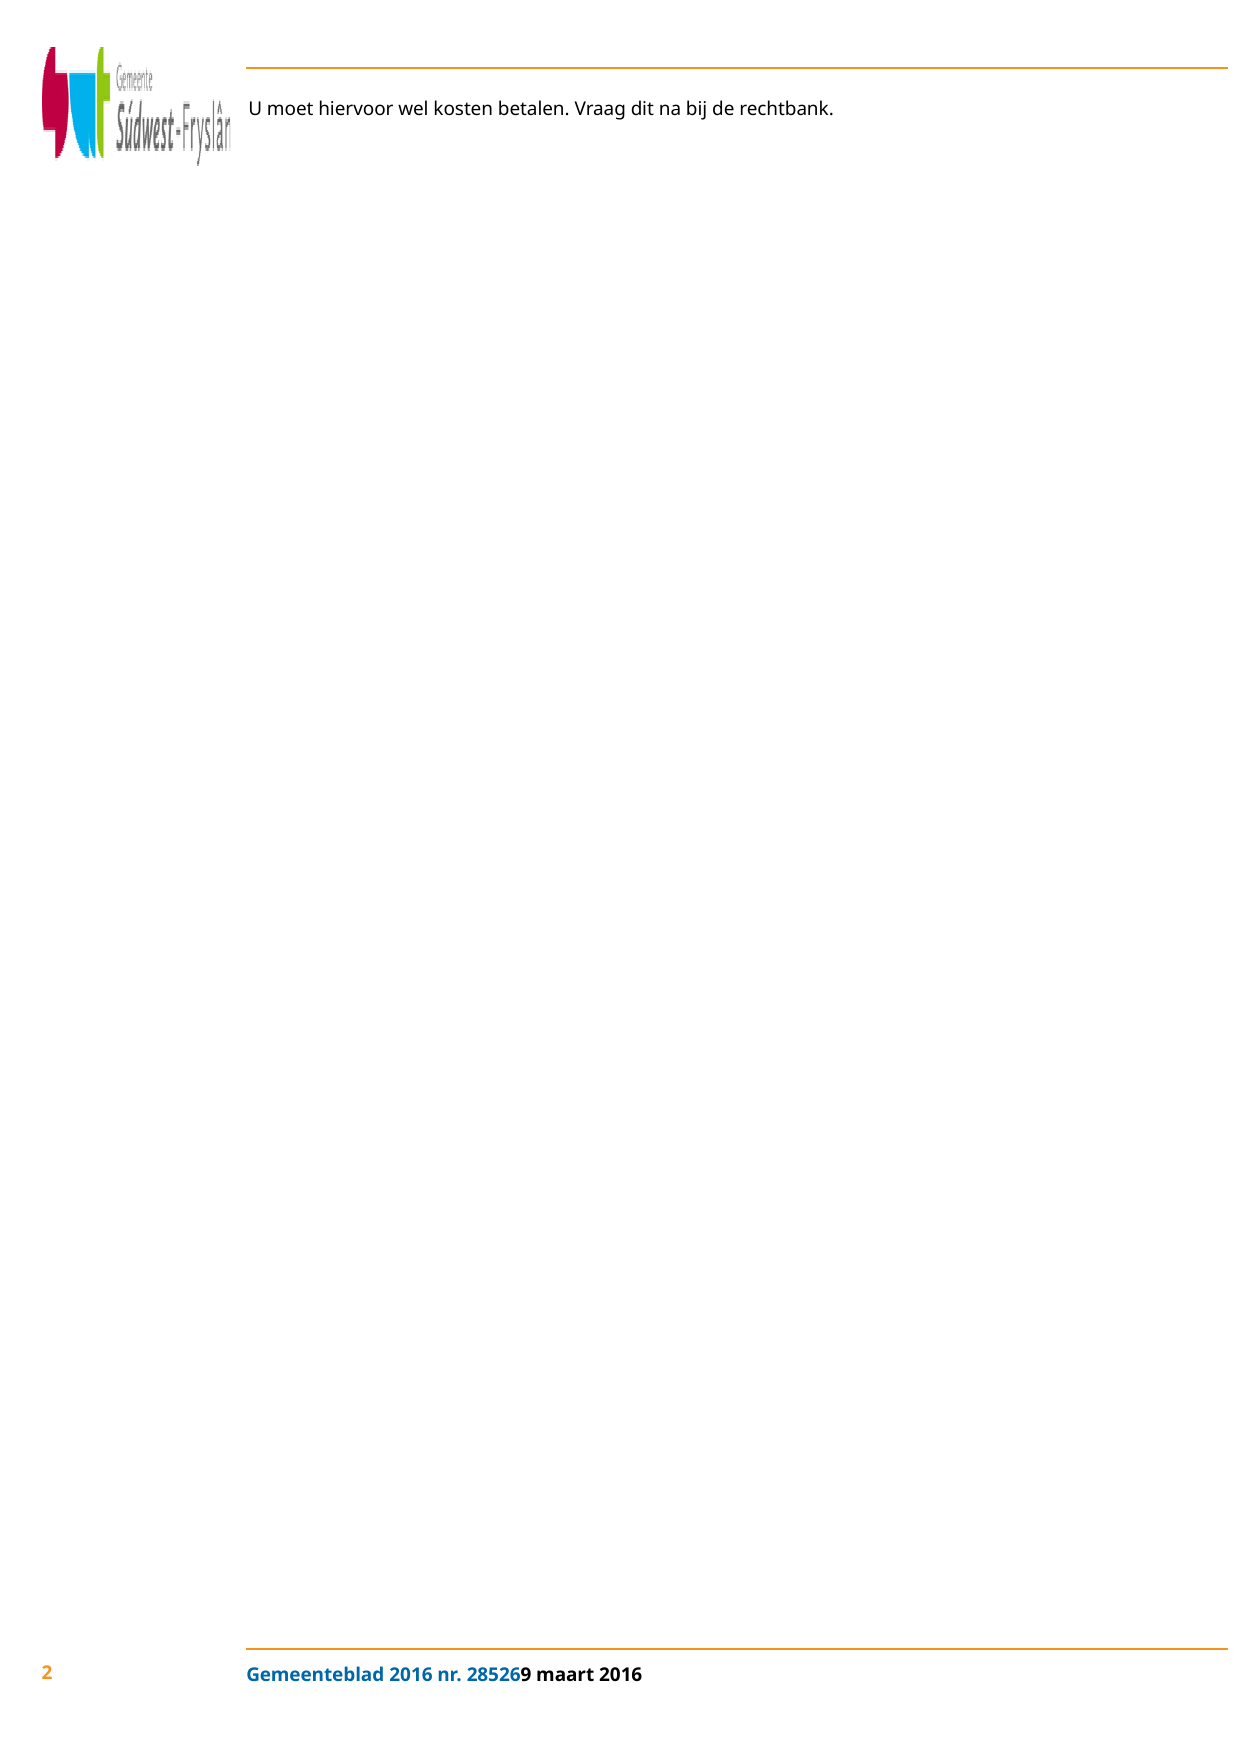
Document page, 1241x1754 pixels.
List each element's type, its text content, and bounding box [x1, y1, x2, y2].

picture [41, 47, 231, 172]
text U moet hiervoor wel kosten betalen. Vraag dit na bij de rechtbank. [248, 95, 1152, 121]
